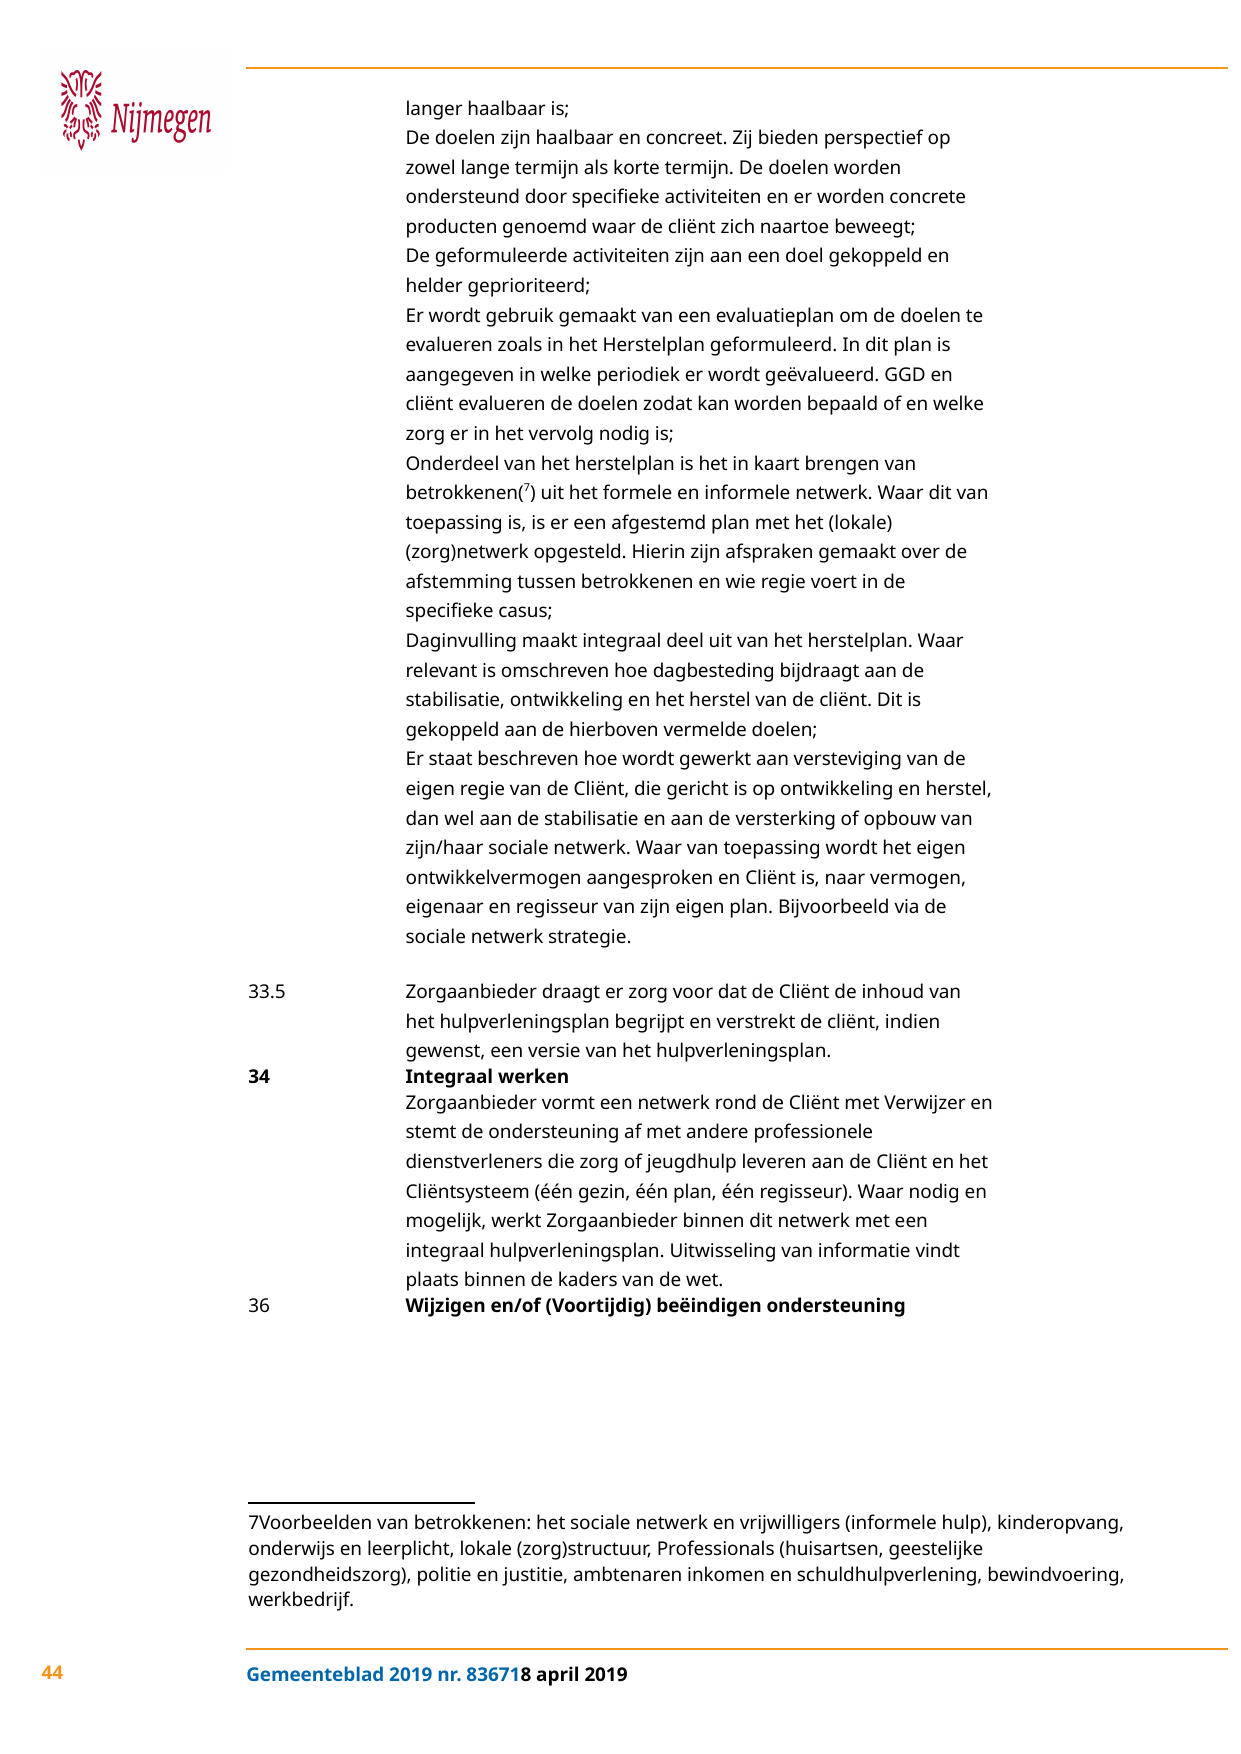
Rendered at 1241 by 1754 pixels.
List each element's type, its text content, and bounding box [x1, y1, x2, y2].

table_cell 33.5 [248, 979, 405, 1063]
picture [41, 47, 231, 172]
table_cell [248, 95, 405, 978]
table_cell Integraal werken [405, 1063, 994, 1089]
table_cell 36 [248, 1292, 405, 1318]
table_cell Zorgaanbieder vormt een netwerk rond de Cliënt met Verwijzer en stemt de ondersteuning af met andere professionele dienstverleners die zorg of jeugdhulp leveren aan de Cliënt en het Cliëntsysteem (één gezin, één plan, één regisseur). Waar nodig en mogelijk, werkt Zorgaanbieder binnen dit netwerk met een integraal hulpverleningsplan. Uitwisseling van informatie vindt plaats binnen de kaders van de wet. [405, 1089, 994, 1292]
table_cell Wijzigen en/of (Voortijdig) beëindigen ondersteuning [405, 1292, 994, 1318]
table_cell 34 [248, 1063, 405, 1089]
table_cell Zorgaanbieder draagt er zorg voor dat de Cliënt de inhoud van het hulpverleningsplan begrijpt en verstrekt de cliënt, indien gewenst, een versie van het hulpverleningsplan. [405, 979, 994, 1063]
table_cell langer haalbaar is; De doelen zijn haalbaar en concreet. Zij bieden perspectief op zowel lange termijn als korte termijn. De doelen worden ondersteund door specifieke activiteiten en er worden concrete producten genoemd waar de cliënt zich naartoe beweegt; De geformuleerde activiteiten zijn aan een doel gekoppeld en helder geprioriteerd; Er wordt gebruik gemaakt van een evaluatieplan om de doelen te evalueren zoals in het Herstelplan geformuleerd. In dit plan is aangegeven in welke periodiek er wordt geëvalueerd. GGD en cliënt evalueren de doelen zodat kan worden bepaald of en welke zorg er in het vervolg nodig is; Onderdeel van het herstelplan is het in kaart brengen van betrokkenen() uit het formele en informele netwerk. Waar dit van toepassing is, is er een afgestemd plan met het (lokale) (zorg)netwerk opgesteld. Hierin zijn afspraken gemaakt over de afstemming tussen betrokkenen en wie regie voert in de specifieke casus; Daginvulling maakt integraal deel uit van het herstelplan. Waar relevant is omschreven hoe dagbesteding bijdraagt aan de stabilisatie, ontwikkeling en het herstel van de cliënt. Dit is gekoppeld aan de hierboven vermelde doelen; Er staat beschreven hoe wordt gewerkt aan versteviging van de eigen regie van de Cliënt, die gericht is op ontwikkeling en herstel, dan wel aan de stabilisatie en aan de versterking of opbouw van zijn/haar sociale netwerk. Waar van toepassing wordt het eigen ontwikkelvermogen aangesproken en Cliënt is, naar vermogen, eigenaar en regisseur van zijn eigen plan. Bijvoorbeeld via de sociale netwerk strategie. [405, 95, 994, 978]
table_cell [248, 1089, 405, 1292]
